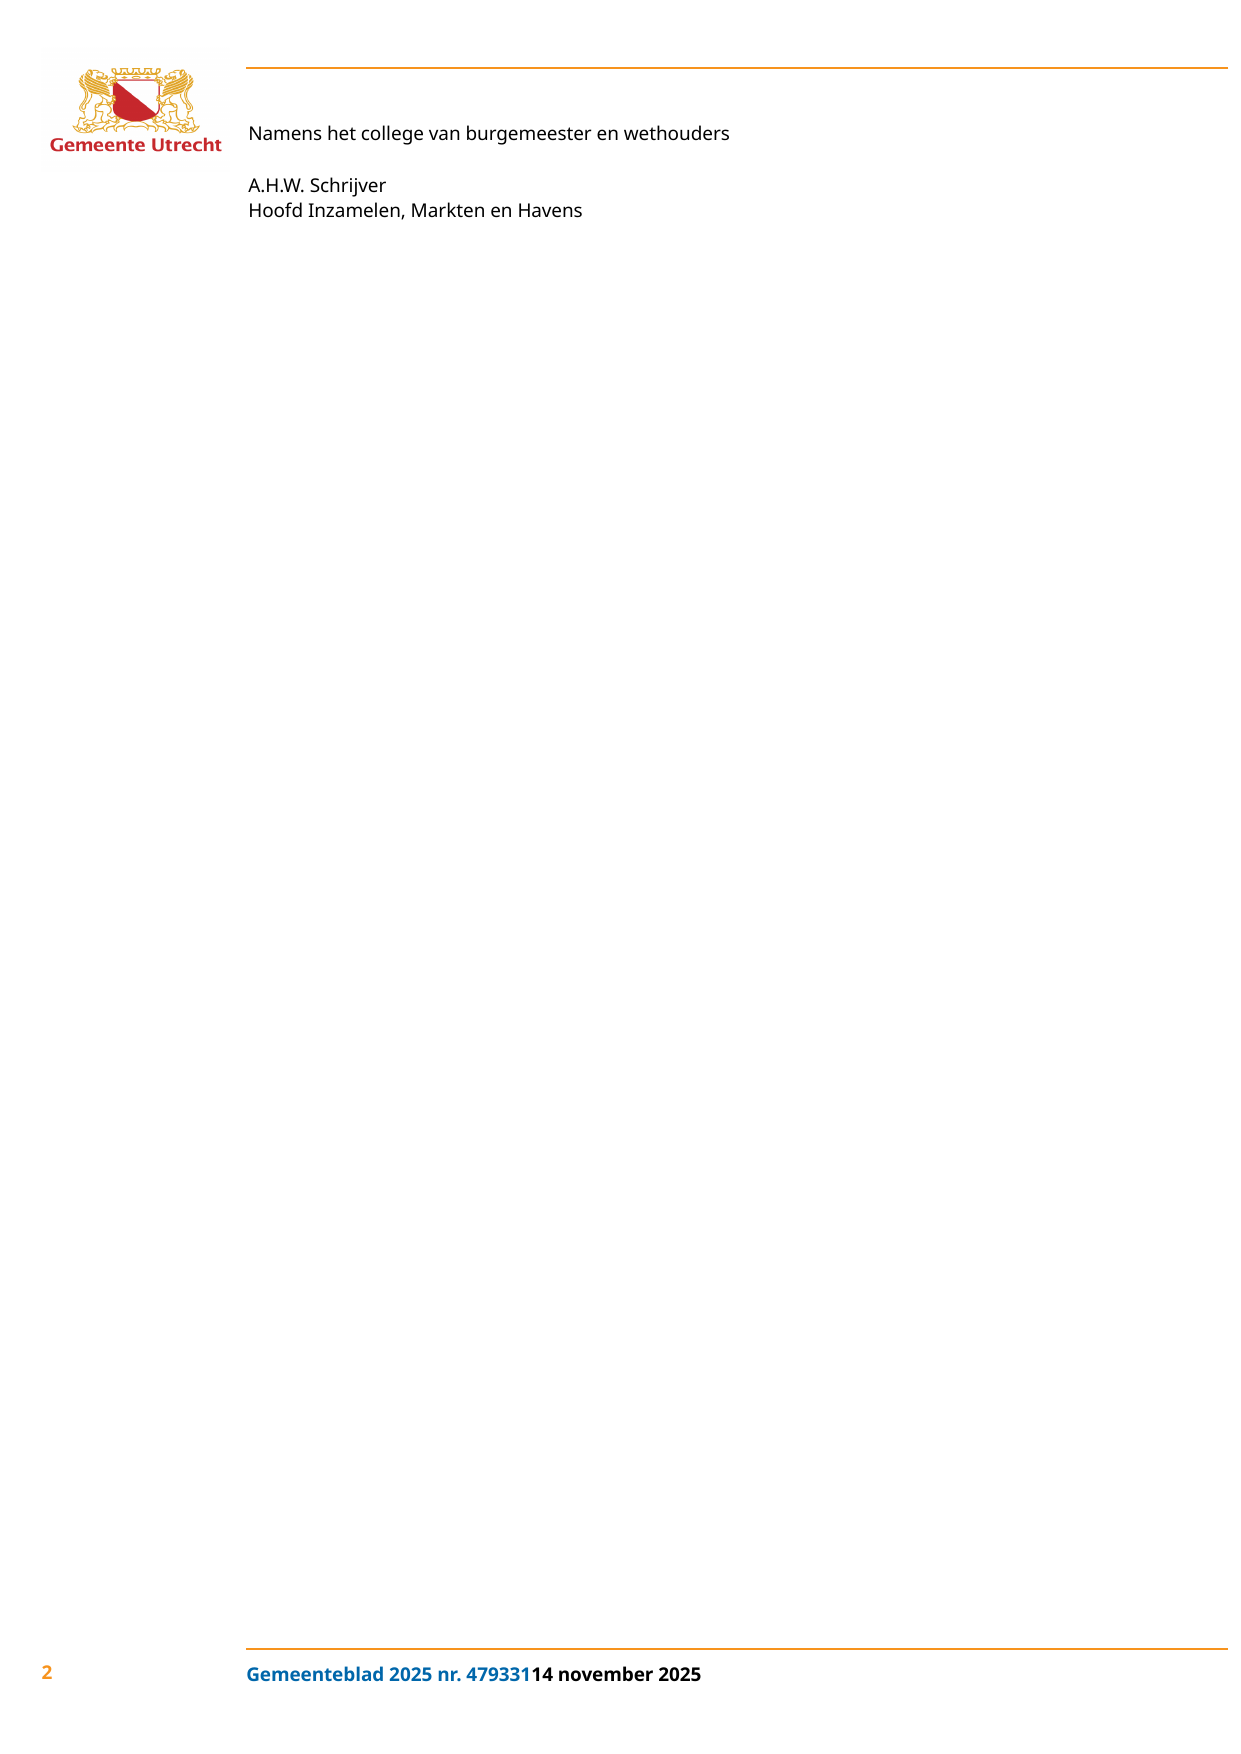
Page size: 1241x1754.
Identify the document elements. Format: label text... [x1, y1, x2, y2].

text A.H.W. Schrijver [248, 172, 1152, 198]
text Hoofd Inzamelen, Markten en Havens [248, 198, 1152, 223]
picture [41, 47, 231, 172]
text Namens het college van burgemeester en wethouders [248, 121, 1152, 146]
